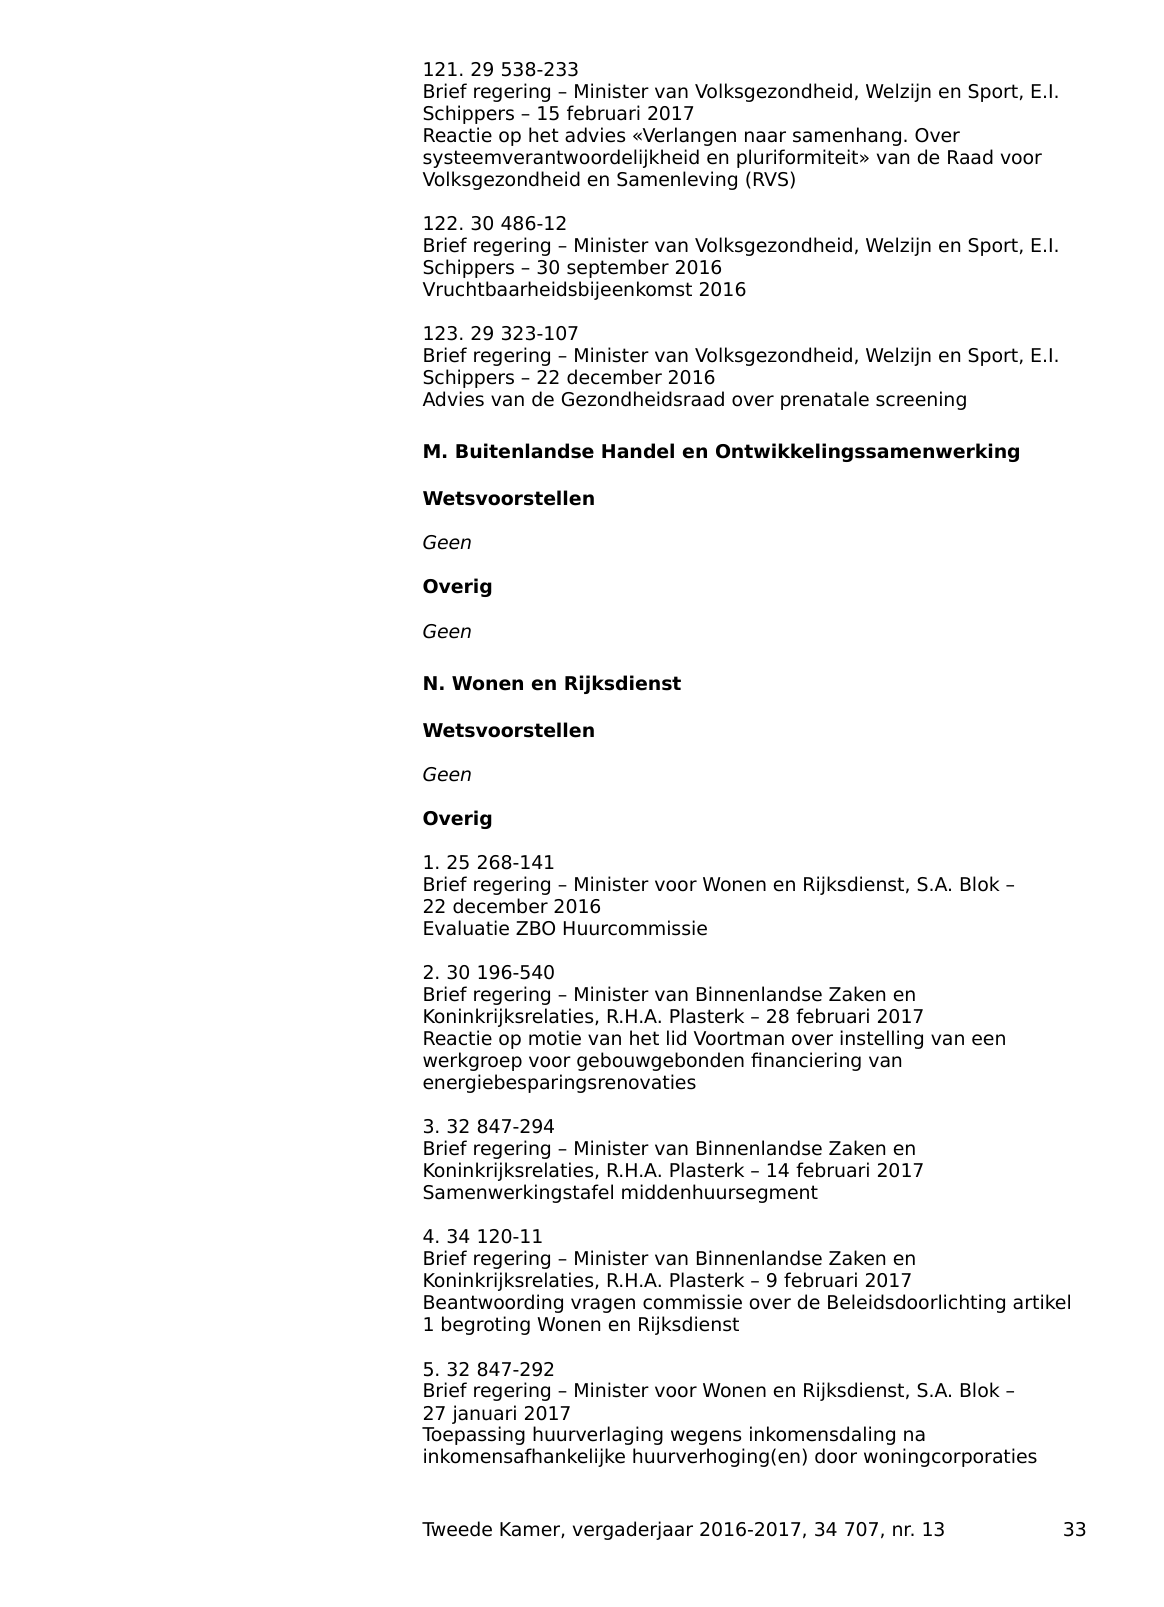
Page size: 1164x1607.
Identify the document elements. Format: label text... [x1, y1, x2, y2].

text Brief regering – Minister van Volksgezondheid, Welzijn en Sport, E.I. Schippers – 15 februari 2017 [422, 81, 1087, 125]
text 122. 30 486-12 [422, 213, 1087, 235]
text Toepassing huurverlaging wegens inkomensdaling na inkomensafhankelijke huurverhoging(en) door woningcorporaties [422, 1424, 1087, 1468]
text 5. 32 847-292 [422, 1358, 1087, 1380]
text Beantwoording vragen commissie over de Beleidsdoorlichting artikel 1 begroting Wonen en Rijksdienst [422, 1292, 1087, 1336]
text Geen [422, 764, 1087, 786]
text Vruchtbaarheidsbijeenkomst 2016 [422, 279, 1087, 301]
text Brief regering – Minister van Volksgezondheid, Welzijn en Sport, E.I. Schippers – 30 september 2016 [422, 235, 1087, 279]
text 4. 34 120-11 [422, 1226, 1087, 1248]
text 121. 29 538-233 [422, 59, 1087, 81]
text 3. 32 847-294 [422, 1116, 1087, 1138]
text 1. 25 268-141 [422, 852, 1087, 874]
text Brief regering – Minister van Binnenlandse Zaken en Koninkrijksrelaties, R.H.A. Plasterk – 9 februari 2017 [422, 1248, 1087, 1292]
subtitle M. Buitenlandse Handel en Ontwikkelingssamenwerking [422, 441, 1087, 463]
text Reactie op het advies «Verlangen naar samenhang. Over systeemverantwoordelijkheid en pluriformiteit» van de Raad voor Volksgezondheid en Samenleving (RVS) [422, 125, 1087, 191]
subtitle N. Wonen en Rijksdienst [422, 673, 1087, 694]
text Reactie op motie van het lid Voortman over instelling van een werkgroep voor gebouwgebonden financiering van energiebesparingsrenovaties [422, 1028, 1087, 1094]
subtitle Overig [422, 576, 1087, 598]
text Brief regering – Minister voor Wonen en Rijksdienst, S.A. Blok – 27 januari 2017 [422, 1380, 1087, 1424]
text Brief regering – Minister voor Wonen en Rijksdienst, S.A. Blok – 22 december 2016 [422, 874, 1087, 918]
text Samenwerkingstafel middenhuursegment [422, 1182, 1087, 1204]
subtitle Wetsvoorstellen [422, 719, 1087, 742]
subtitle Overig [422, 808, 1087, 830]
text Geen [422, 621, 1087, 643]
subtitle Wetsvoorstellen [422, 488, 1087, 510]
text Geen [422, 532, 1087, 554]
text Brief regering – Minister van Binnenlandse Zaken en Koninkrijksrelaties, R.H.A. Plasterk – 28 februari 2017 [422, 984, 1087, 1028]
text Brief regering – Minister van Binnenlandse Zaken en Koninkrijksrelaties, R.H.A. Plasterk – 14 februari 2017 [422, 1138, 1087, 1182]
text Advies van de Gezondheidsraad over prenatale screening [422, 389, 1087, 411]
text 2. 30 196-540 [422, 962, 1087, 984]
text Brief regering – Minister van Volksgezondheid, Welzijn en Sport, E.I. Schippers – 22 december 2016 [422, 345, 1087, 389]
text Evaluatie ZBO Huurcommissie [422, 918, 1087, 940]
text 123. 29 323-107 [422, 323, 1087, 345]
